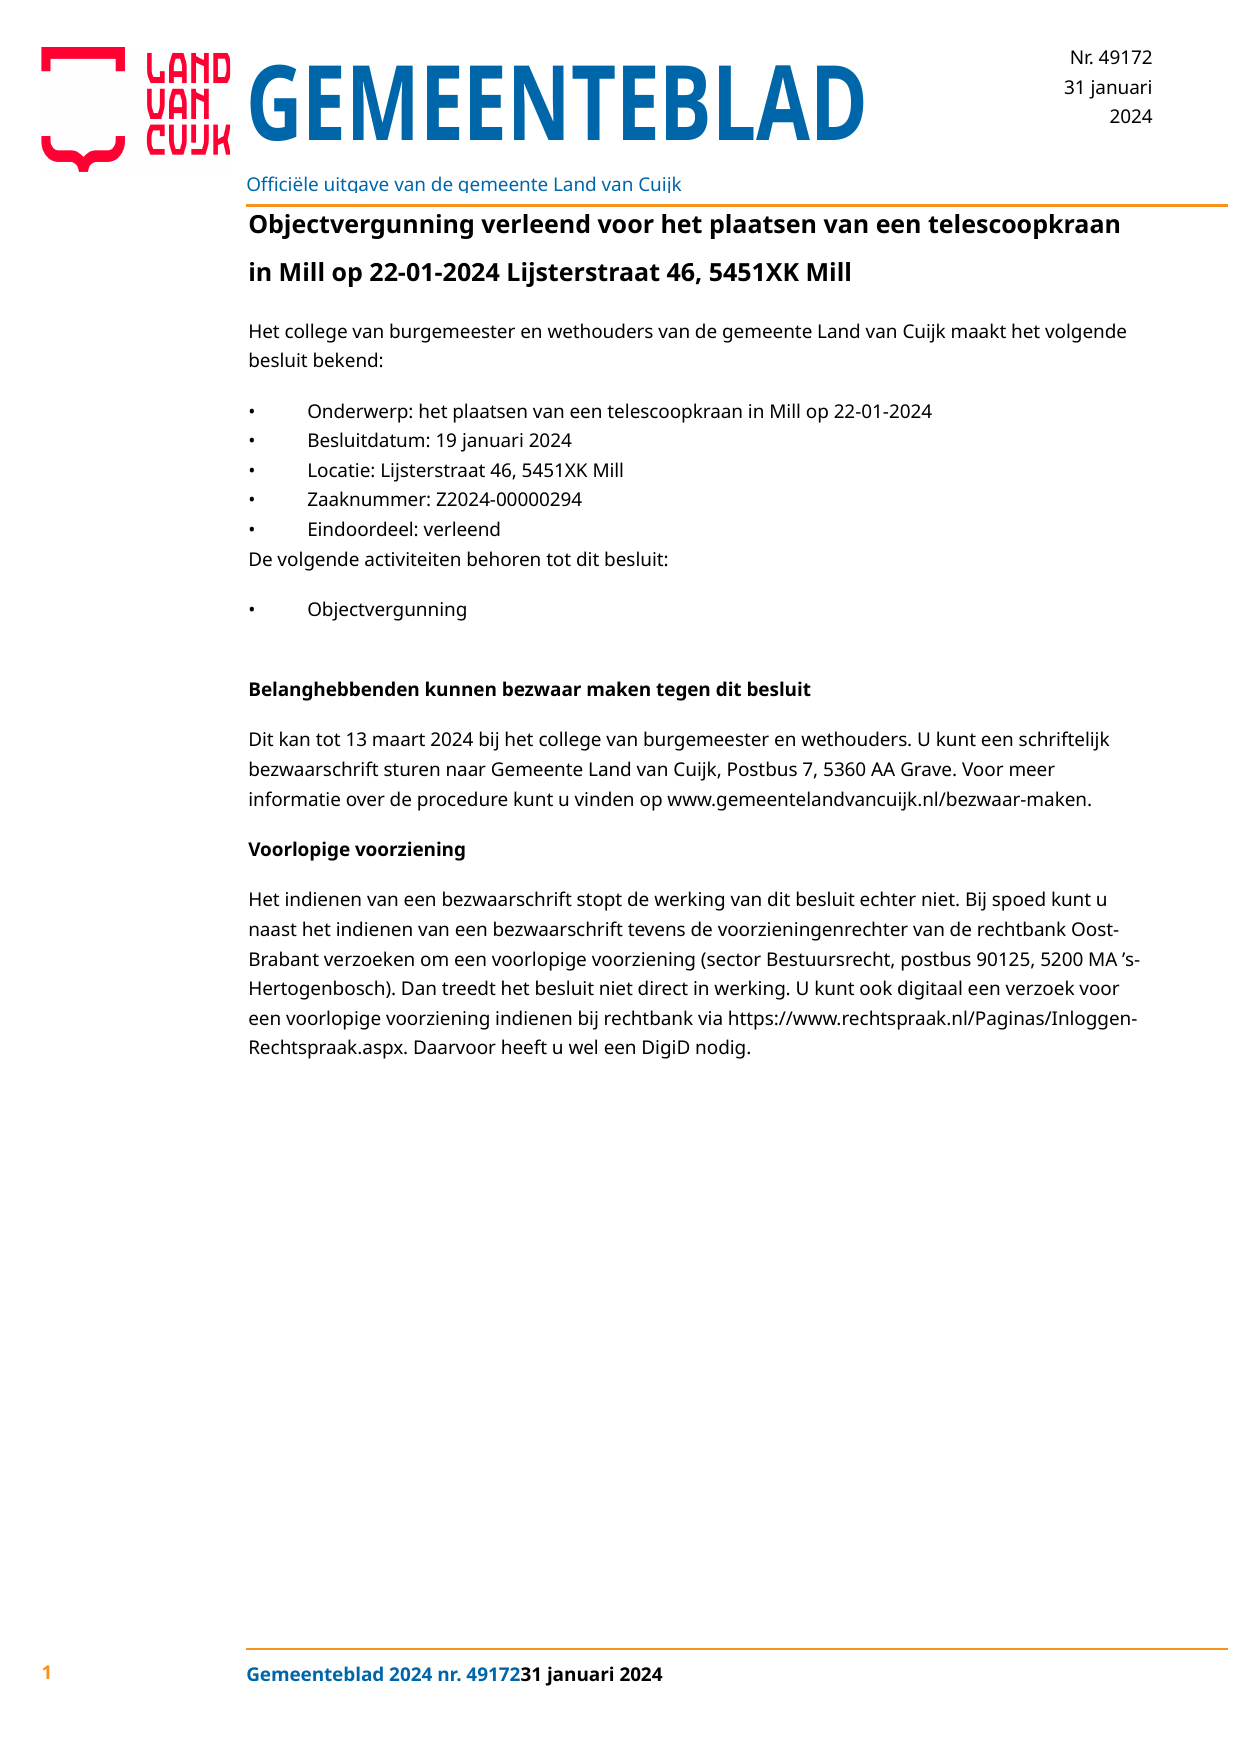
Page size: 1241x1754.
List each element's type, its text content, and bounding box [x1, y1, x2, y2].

list Eindoordeel: verleend [248, 516, 1152, 542]
list Objectvergunning [248, 596, 1152, 622]
text Objectvergunning verleend voor het plaatsen van een telescoopkraan in Mill op 22-01-2024 Lijsterstraat 46, 5451XK Mill [248, 207, 1152, 288]
list Locatie: Lijsterstraat 46, 5451XK Mill [248, 457, 1152, 483]
text Voorlopige voorziening [248, 836, 1152, 862]
text Het college van burgemeester en wethouders van de gemeente Land van Cuijk maakt het volgende besluit bekend: [248, 318, 1152, 373]
picture [41, 47, 231, 172]
text De volgende activiteiten behoren tot dit besluit: [248, 546, 1152, 572]
text Dit kan tot 13 maart 2024 bij het college van burgemeester en wethouders. U kunt een schriftelijk bezwaarschrift sturen naar Gemeente Land van Cuijk, Postbus 7, 5360 AA Grave. Voor meer informatie over de procedure kunt u vinden op www.gemeentelandvancuijk.nl/bezwaar-maken. [248, 727, 1152, 812]
text Belanghebbenden kunnen bezwaar maken tegen dit besluit [248, 676, 1152, 702]
list Onderwerp: het plaatsen van een telescoopkraan in Mill op 22-01-2024 [248, 398, 1152, 424]
list Zaaknummer: Z2024-00000294 [248, 487, 1152, 512]
list Besluitdatum: 19 januari 2024 [248, 427, 1152, 453]
text Het indienen van een bezwaarschrift stopt de werking van dit besluit echter niet. Bij spoed kunt u naast het indienen van een bezwaarschrift tevens de voorzieningenrechter van de rechtbank Oost-Brabant verzoeken om een voorlopige voorziening (sector Bestuursrecht, postbus 90125, 5200 MA ’s-Hertogenbosch). Dan treedt het besluit niet direct in werking. U kunt ook digitaal een verzoek voor een voorlopige voorziening indienen bij rechtbank via https://www.rechtspraak.nl/Paginas/Inloggen-Rechtspraak.aspx. Daarvoor heeft u wel een DigiD nodig. [248, 887, 1152, 1060]
